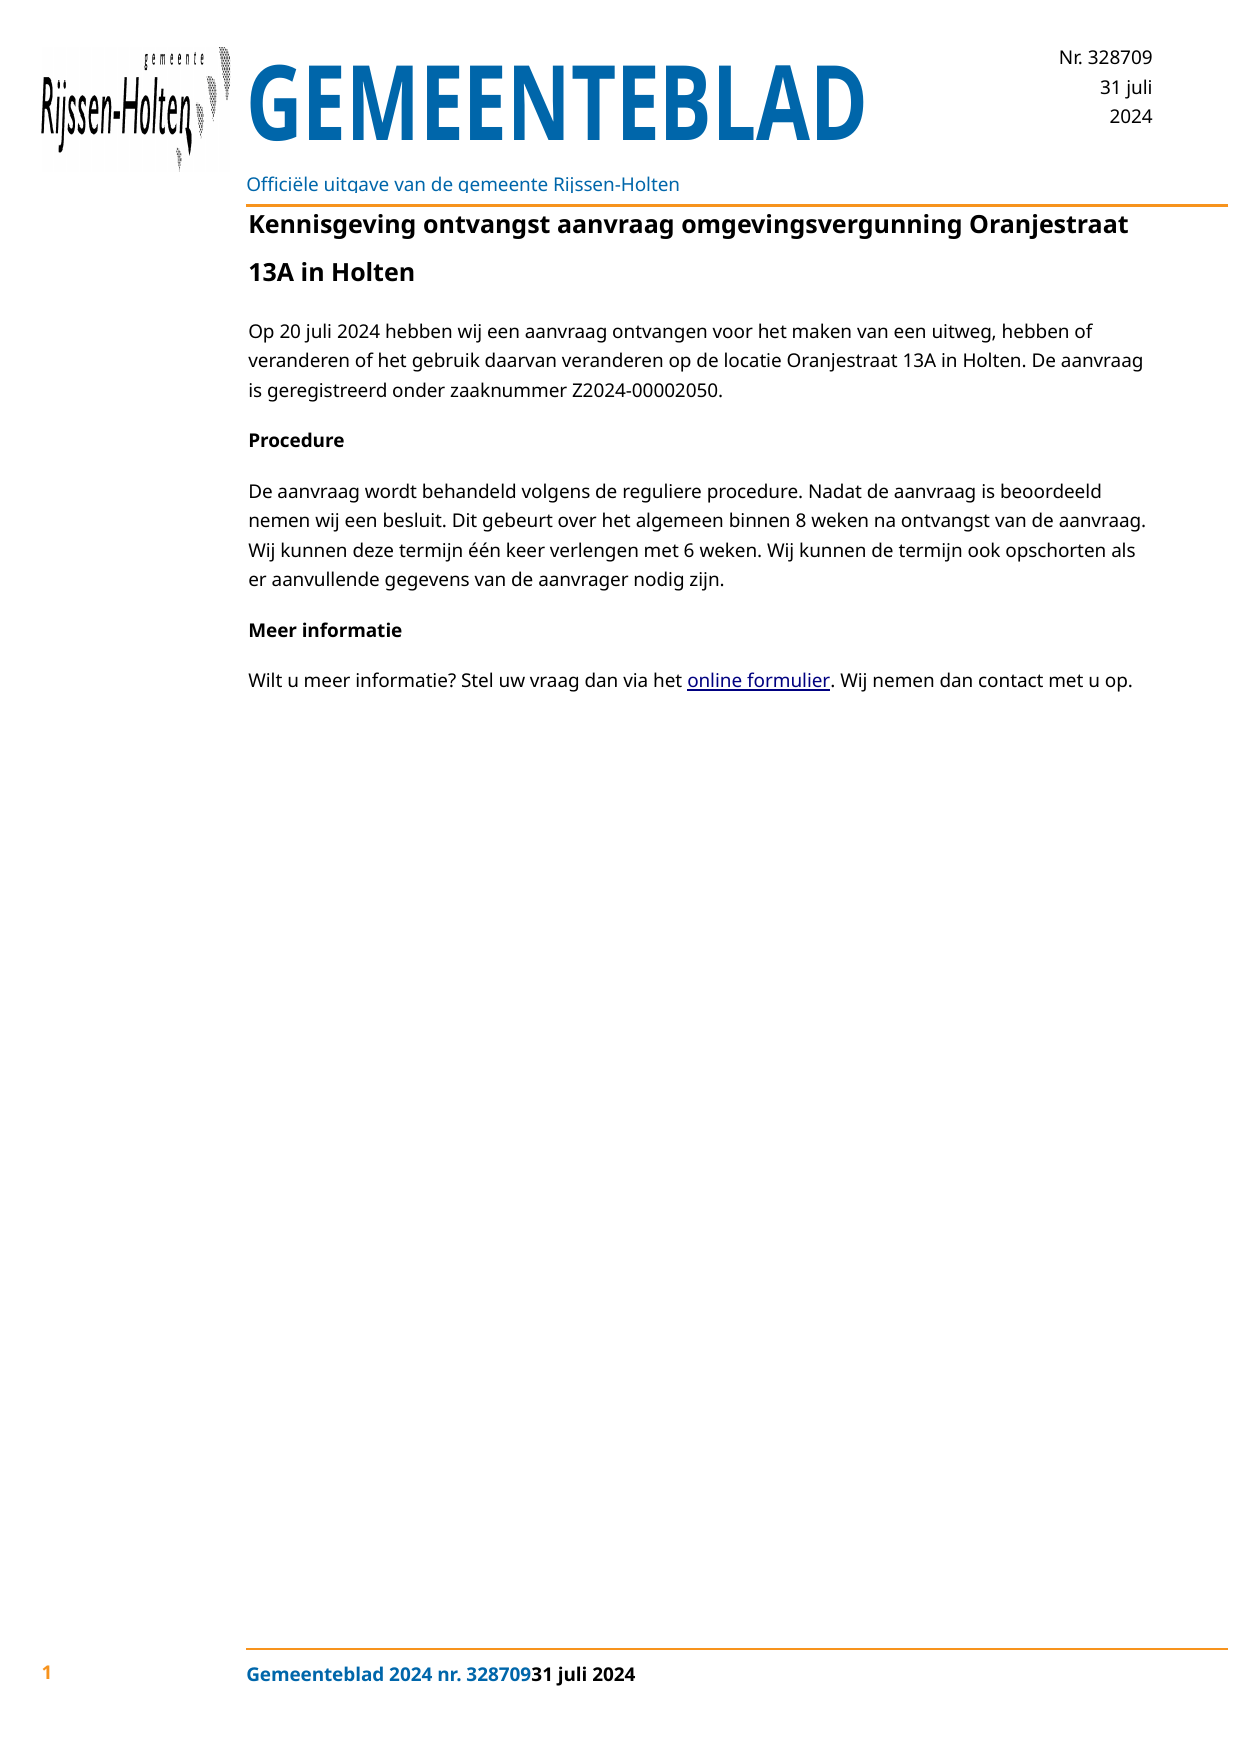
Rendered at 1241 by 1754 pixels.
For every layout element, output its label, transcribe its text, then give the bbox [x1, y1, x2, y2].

text Meer informatie [248, 617, 1152, 643]
text Op 20 juli 2024 hebben wij een aanvraag ontvangen voor het maken van een uitweg, hebben of veranderen of het gebruik daarvan veranderen op de locatie Oranjestraat 13A in Holten. De aanvraag is geregistreerd onder zaaknummer Z2024-00002050. [248, 318, 1152, 403]
text Wilt u meer informatie? Stel uw vraag dan via het online formulier. Wij nemen dan contact met u op. [248, 667, 1152, 693]
text De aanvraag wordt behandeld volgens de reguliere procedure. Nadat de aanvraag is beoordeeld nemen wij een besluit. Dit gebeurt over het algemeen binnen 8 weken na ontvangst van de aanvraag. Wij kunnen deze termijn één keer verlengen met 6 weken. Wij kunnen de termijn ook opschorten als er aanvullende gegevens van de aanvrager nodig zijn. [248, 478, 1152, 592]
picture [41, 47, 231, 172]
text Procedure [248, 427, 1152, 453]
text Kennisgeving ontvangst aanvraag omgevingsvergunning Oranjestraat 13A in Holten [248, 207, 1152, 288]
